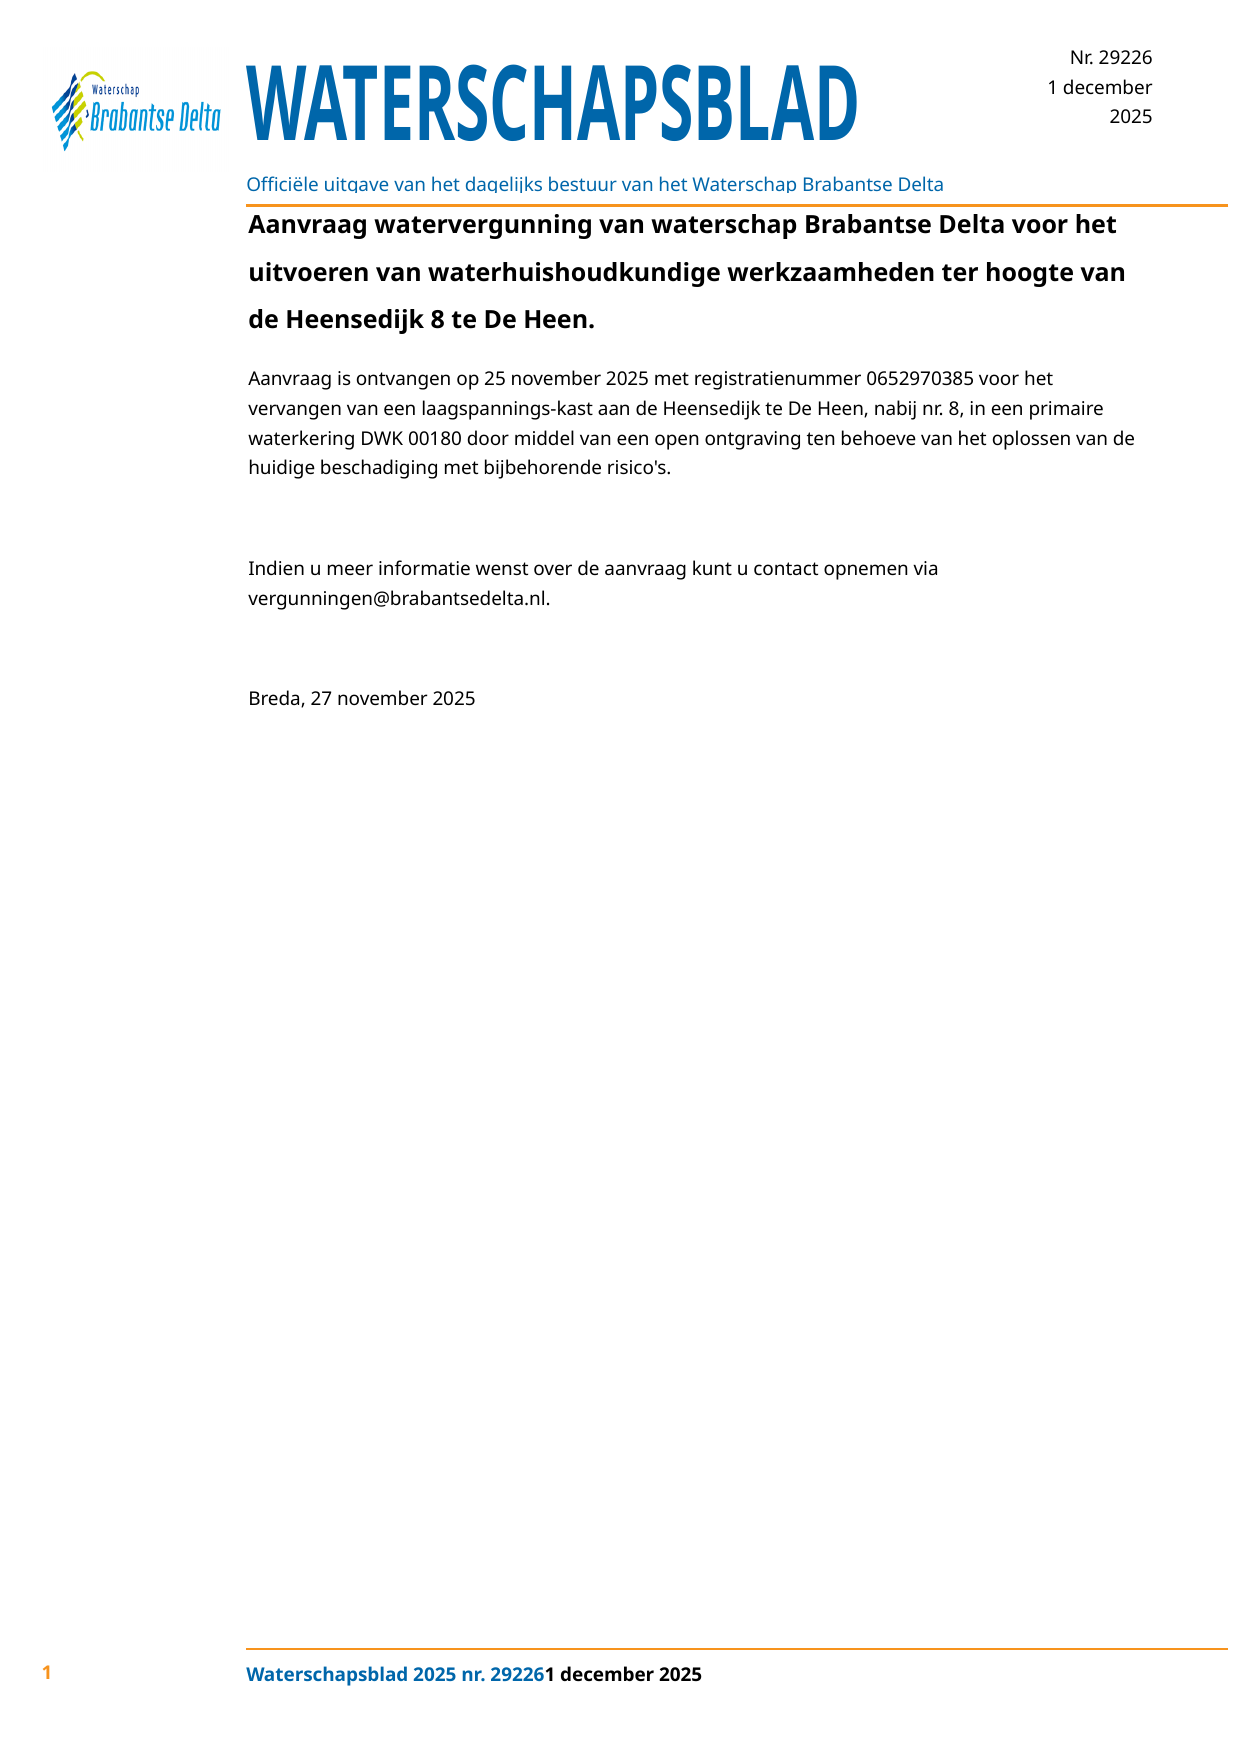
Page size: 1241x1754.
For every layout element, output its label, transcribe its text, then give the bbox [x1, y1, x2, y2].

text Aanvraag is ontvangen op 25 november 2025 met registratienummer 0652970385 voor het vervangen van een laagspannings-kast aan de Heensedijk te De Heen, nabij nr. 8, in een primaire waterkering DWK 00180 door middel van een open ontgraving ten behoeve van het oplossen van de huidige beschadiging met bijbehorende risico's. [248, 366, 1152, 480]
text Breda, 27 november 2025 [248, 686, 1152, 711]
text Aanvraag watervergunning van waterschap Brabantse Delta voor het uitvoeren van waterhuishoudkundige werkzaamheden ter hoogte van de Heensedijk 8 te De Heen. [248, 207, 1152, 336]
picture [41, 47, 231, 172]
text Indien u meer informatie wenst over de aanvraag kunt u contact opnemen via vergunningen@brabantsedelta.nl. [248, 555, 1152, 610]
